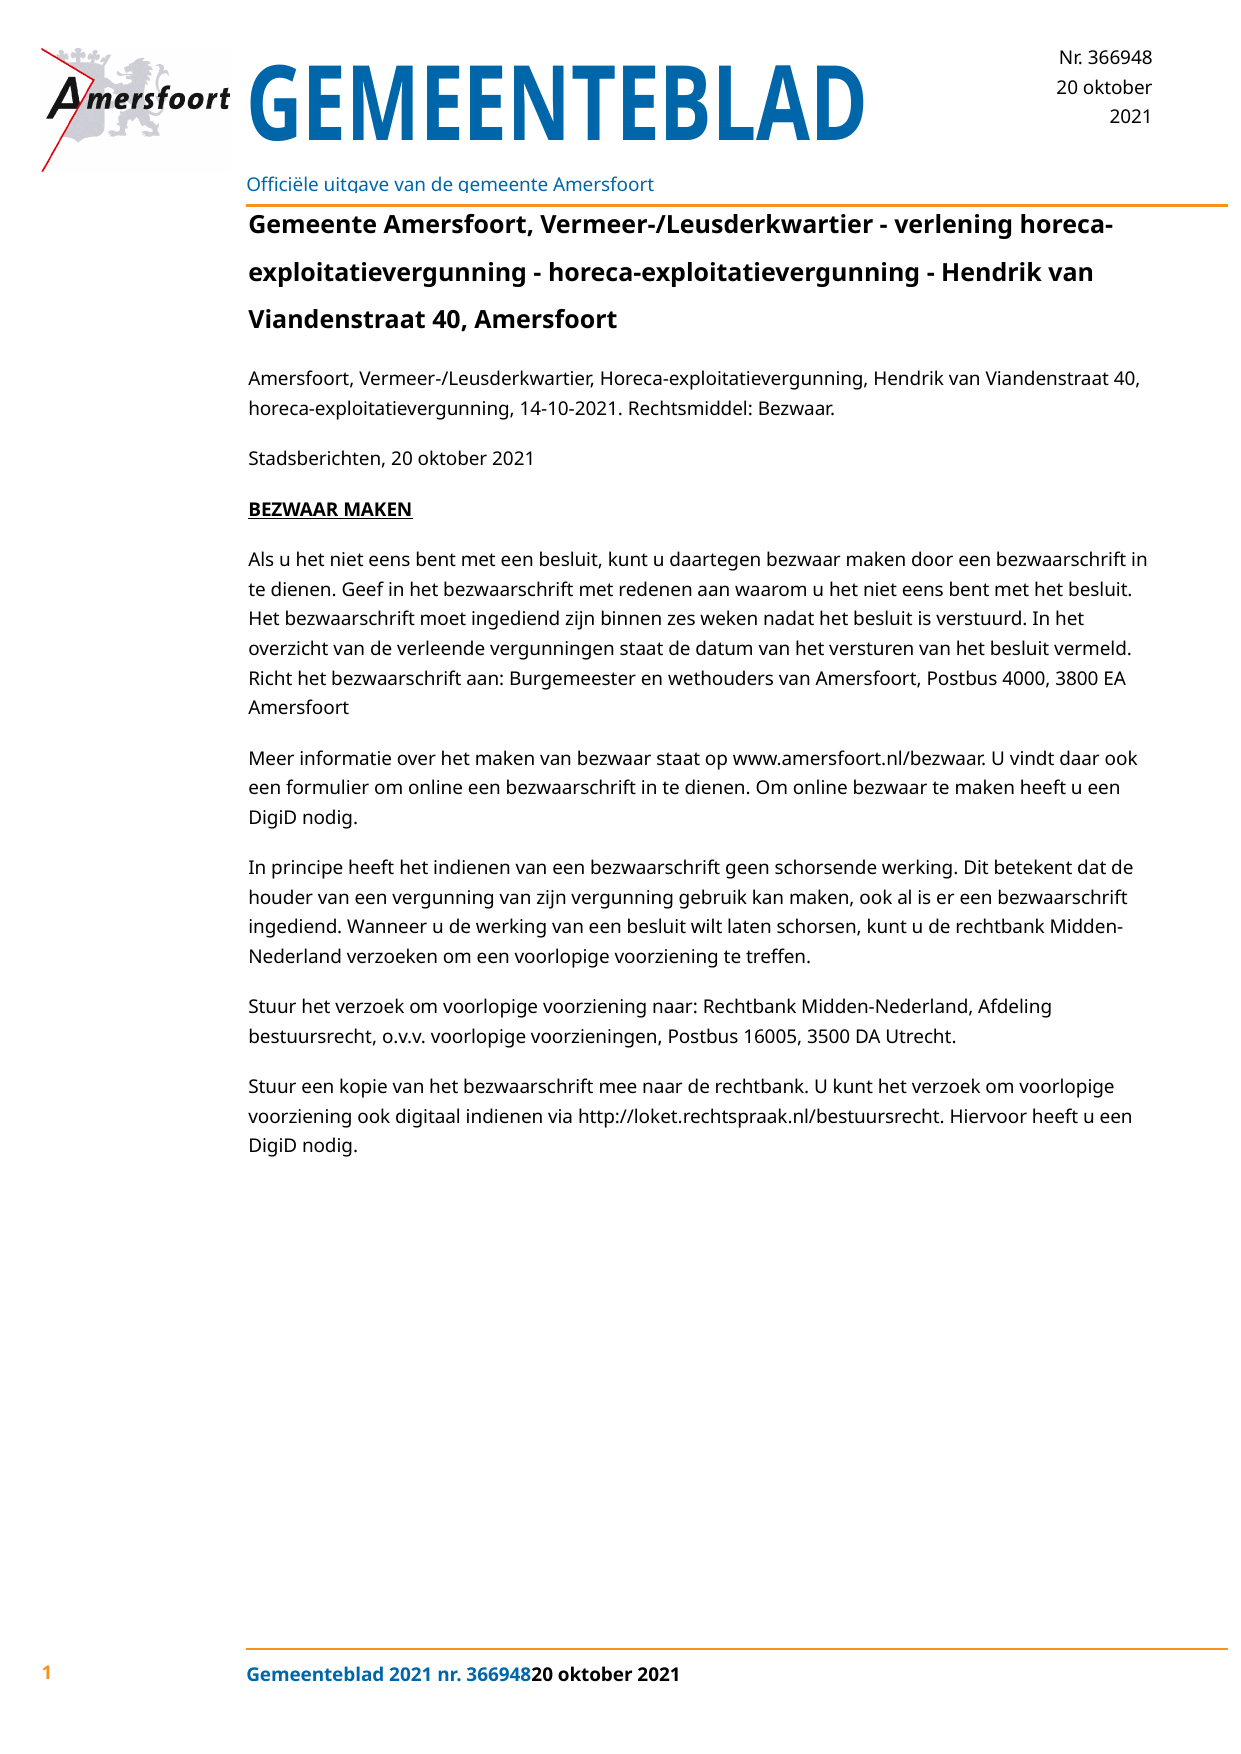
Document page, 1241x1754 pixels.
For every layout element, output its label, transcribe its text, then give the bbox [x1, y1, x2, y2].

text BEZWAAR MAKEN [248, 496, 1152, 522]
text Als u het niet eens bent met een besluit, kunt u daartegen bezwaar maken door een bezwaarschrift in te dienen. Geef in het bezwaarschrift met redenen aan waarom u het niet eens bent met het besluit. Het bezwaarschrift moet ingediend zijn binnen zes weken nadat het besluit is verstuurd. In het overzicht van de verleende vergunningen staat de datum van het versturen van het besluit vermeld. Richt het bezwaarschrift aan: Burgemeester en wethouders van Amersfoort, Postbus 4000, 3800 EA Amersfoort [248, 546, 1152, 720]
text Stuur een kopie van het bezwaarschrift mee naar de rechtbank. U kunt het verzoek om voorlopige voorziening ook digitaal indienen via http://loket.rechtspraak.nl/bestuursrecht. Hiervoor heeft u een DigiD nodig. [248, 1073, 1152, 1158]
text Stuur het verzoek om voorlopige voorziening naar: Rechtbank Midden-Nederland, Afdeling bestuursrecht, o.v.v. voorlopige voorzieningen, Postbus 16005, 3500 DA Utrecht. [248, 993, 1152, 1049]
text Stadsberichten, 20 oktober 2021 [248, 446, 1152, 471]
text Meer informatie over het maken van bezwaar staat op www.amersfoort.nl/bezwaar. U vindt daar ook een formulier om online een bezwaarschrift in te dienen. Om online bezwaar te maken heeft u een DigiD nodig. [248, 745, 1152, 829]
picture [41, 47, 231, 172]
text Gemeente Amersfoort, Vermeer-/Leusderkwartier - verlening horeca-exploitatievergunning - horeca-exploitatievergunning - Hendrik van Viandenstraat 40, Amersfoort [248, 207, 1152, 336]
text Amersfoort, Vermeer-/Leusderkwartier, Horeca-exploitatievergunning, Hendrik van Viandenstraat 40, horeca-exploitatievergunning, 14-10-2021. Rechtsmiddel: Bezwaar. [248, 366, 1152, 421]
text In principe heeft het indienen van een bezwaarschrift geen schorsende werking. Dit betekent dat de houder van een vergunning van zijn vergunning gebruik kan maken, ook al is er een bezwaarschrift ingediend. Wanneer u de werking van een besluit wilt laten schorsen, kunt u de rechtbank Midden-Nederland verzoeken om een voorlopige voorziening te treffen. [248, 854, 1152, 969]
